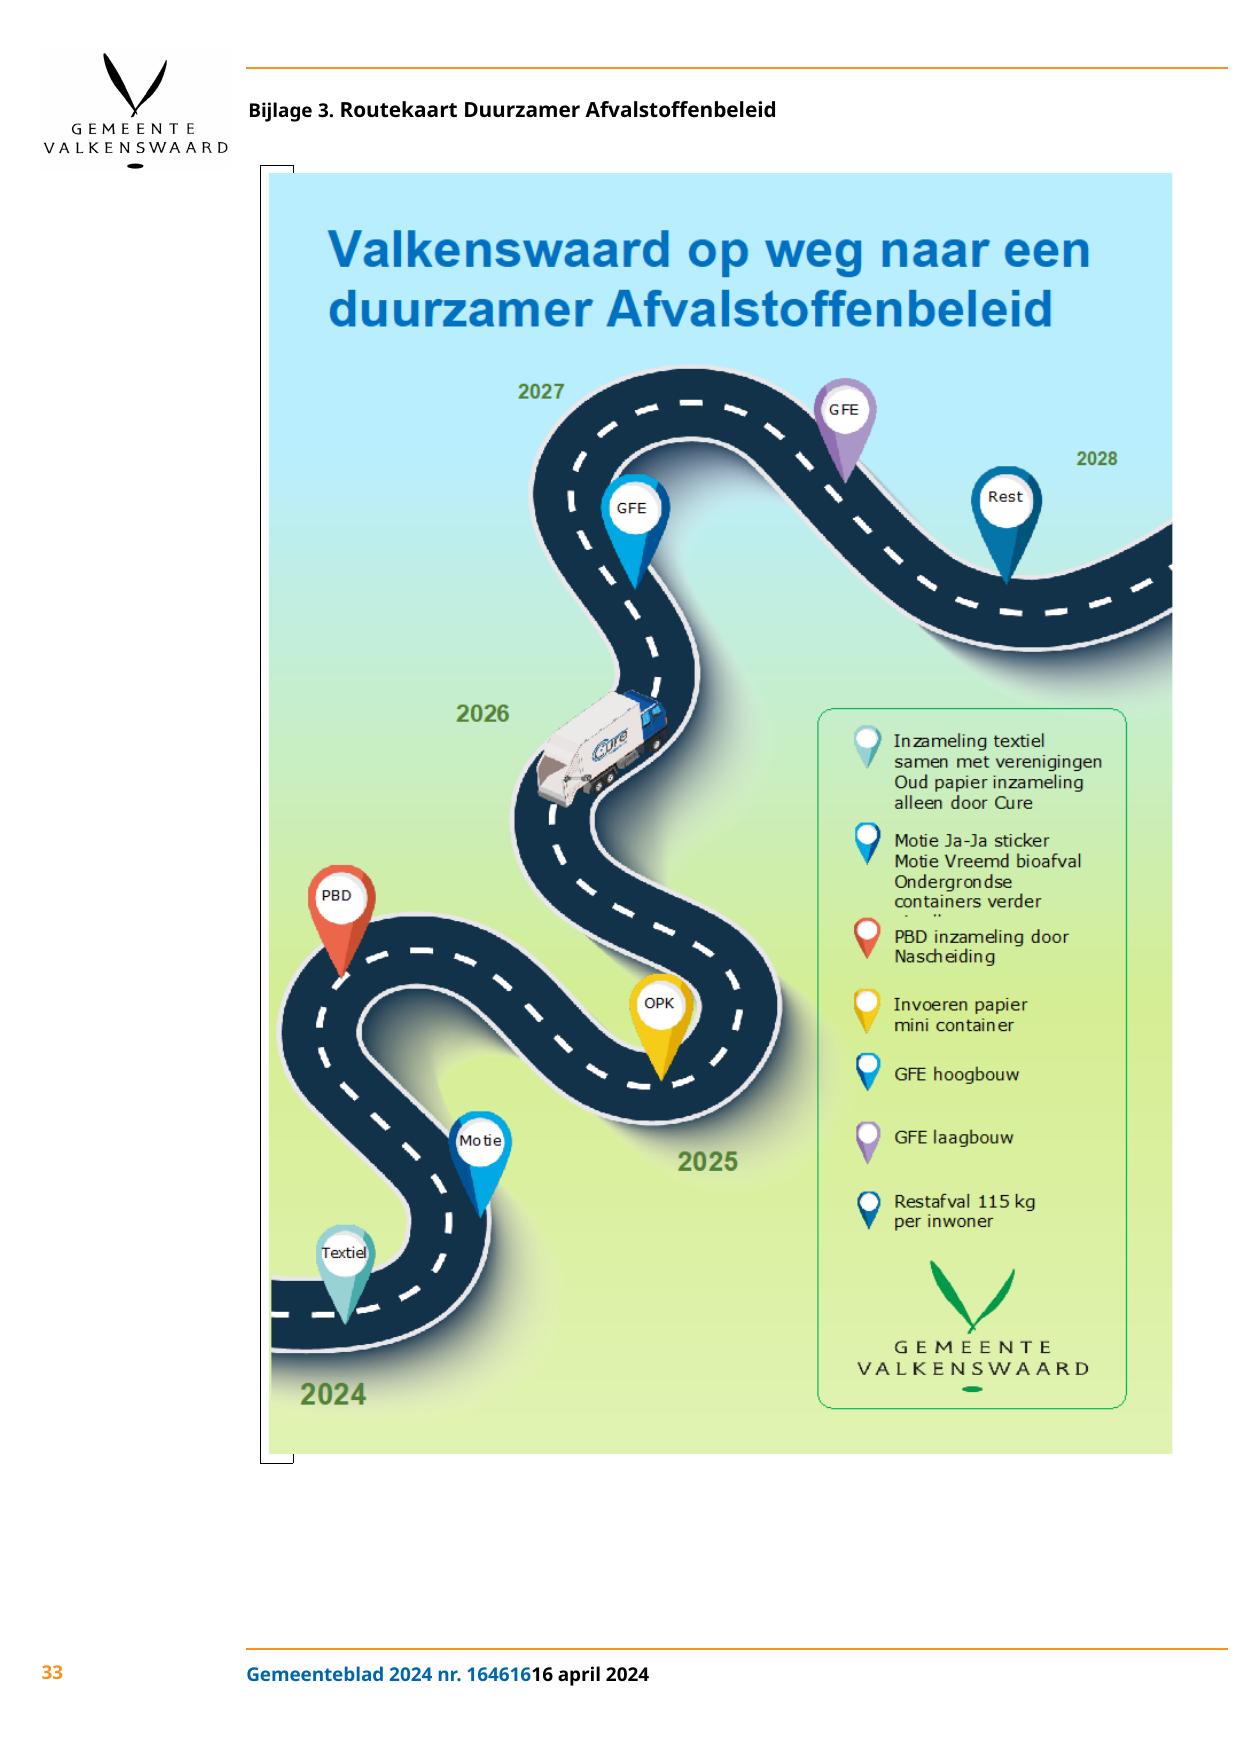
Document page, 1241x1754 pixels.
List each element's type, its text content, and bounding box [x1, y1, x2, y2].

picture [41, 47, 231, 172]
text Bijlage 3. Routekaart Duurzamer Afvalstoffenbeleid [248, 95, 1152, 123]
picture [268, 173, 1173, 1454]
